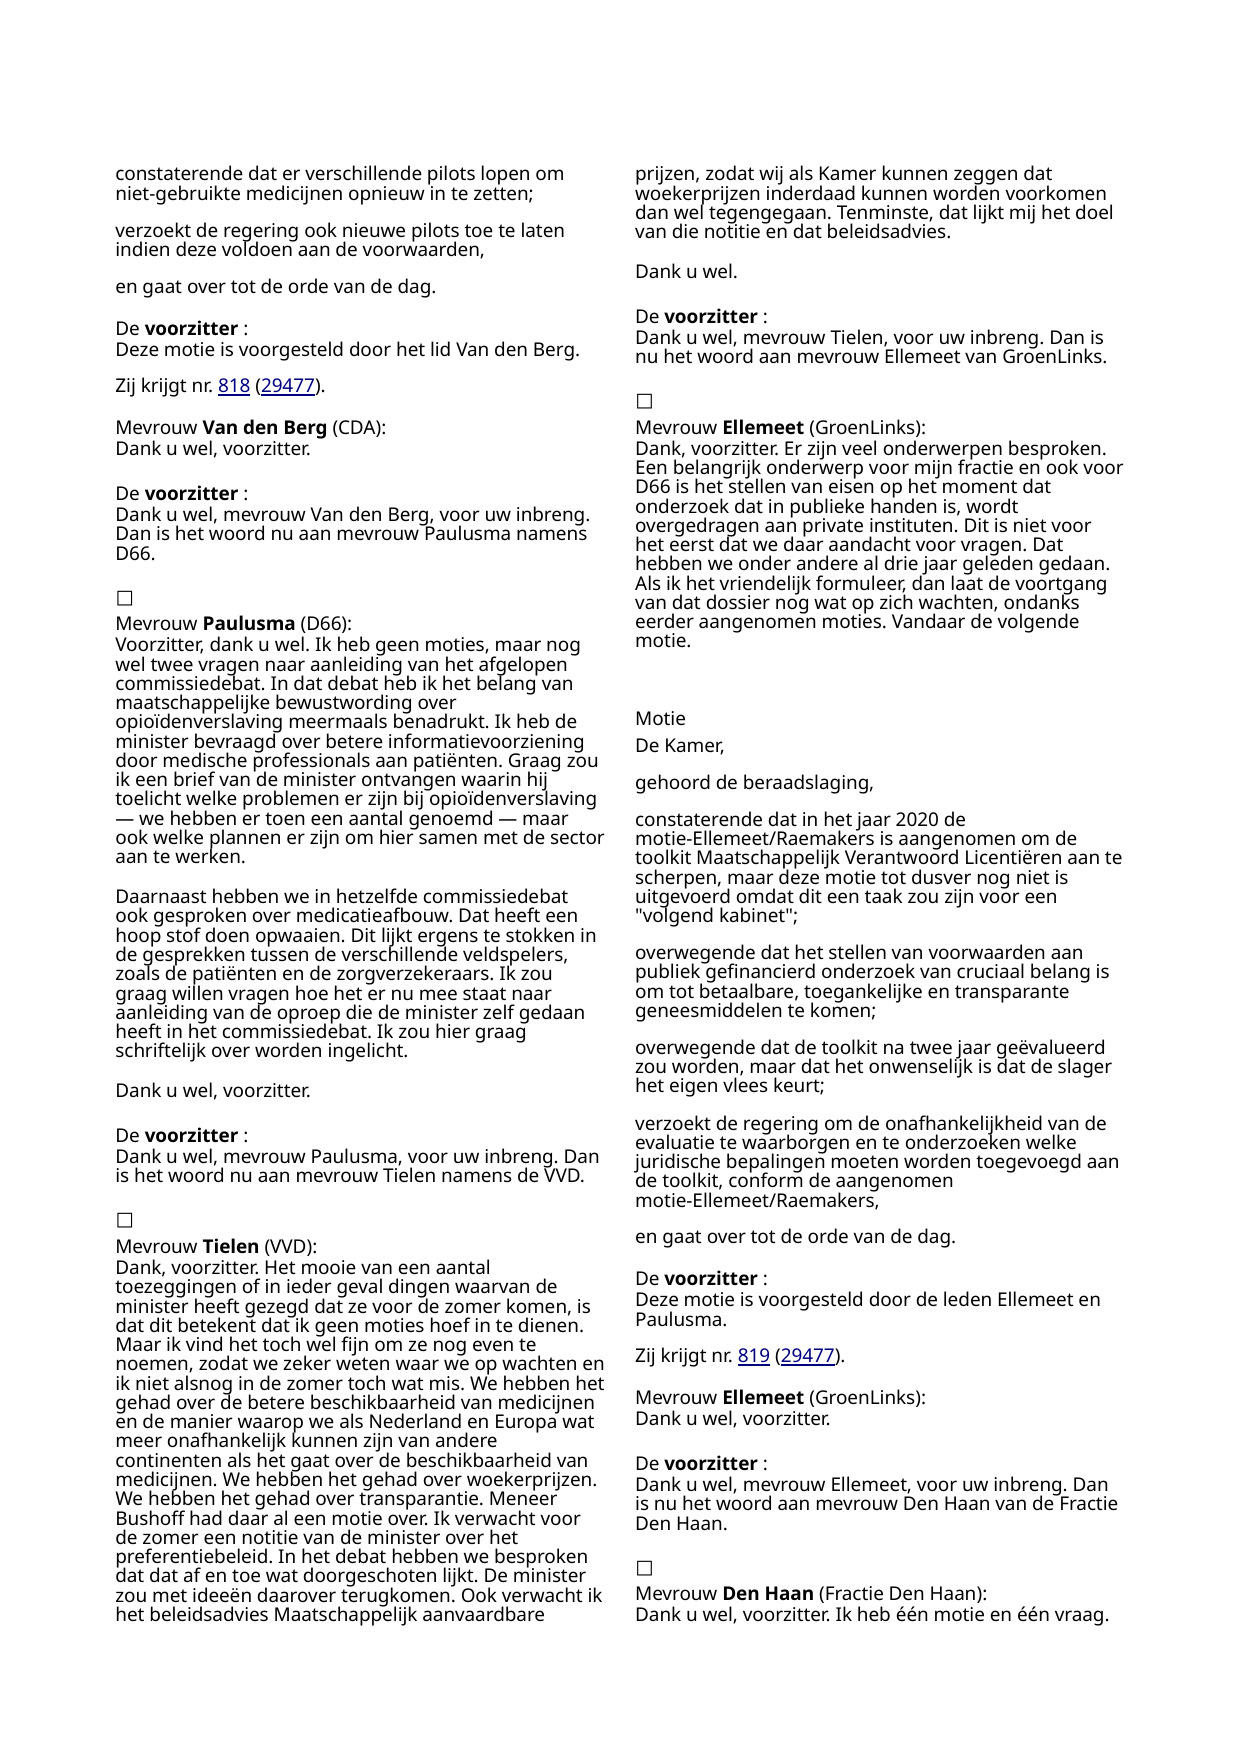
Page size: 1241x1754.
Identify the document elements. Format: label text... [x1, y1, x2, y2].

text overwegende dat de toolkit na twee jaar geëvalueerd zou worden, maar dat het onwenselijk is dat de slager het eigen vlees keurt; [635, 1039, 1125, 1097]
text Dank u wel, voorzitter. [115, 1082, 605, 1102]
text De Kamer, [635, 737, 1125, 756]
text Mevrouw Ellemeet (GroenLinks): [635, 414, 1125, 440]
text Dank u wel, mevrouw Paulusma, voor uw inbreng. Dan is het woord nu aan mevrouw Tielen namens de VVD. [115, 1148, 605, 1187]
text Mevrouw Van den Berg (CDA): [115, 414, 605, 440]
text verzoekt de regering om de onafhankelijkheid van de evaluatie te waarborgen en te onderzoeken welke juridische bepalingen moeten worden toegevoegd aan de toolkit, conform de aangenomen motie-Ellemeet/Raemakers, [635, 1114, 1125, 1211]
text Zij krijgt nr. 819 (29477). [635, 1347, 1125, 1367]
text Dank u wel, voorzitter. [115, 440, 605, 459]
text constaterende dat in het jaar 2020 de motie-Ellemeet/Raemakers is aangenomen om de toolkit Maatschappelijk Verantwoord Licentiëren aan te scherpen, maar deze motie tot dusver nog niet is uitgevoerd omdat dit een taak zou zijn voor een "volgend kabinet"; [635, 811, 1125, 926]
text De voorzitter : [115, 315, 605, 341]
text Voorzitter, dank u wel. Ik heb geen moties, maar nog wel twee vragen naar aanleiding van het afgelopen commissiedebat. In dat debat heb ik het belang van maatschappelijke bewustwording over opioïdenverslaving meermaals benadrukt. Ik heb de minister bevraagd over betere informatievoorziening door medische professionals aan patiënten. Graag zou ik een brief van de minister ontvangen waarin hij toelicht welke problemen er zijn bij opioïdenverslaving — we hebben er toen een aantal genoemd — maar ook welke plannen er zijn om hier samen met de sector aan te werken. [115, 636, 605, 867]
text Dank u wel, voorzitter. [635, 1410, 1125, 1429]
text Motie [635, 705, 1125, 731]
text constaterende dat er verschillende pilots lopen om niet-gebruikte medicijnen opnieuw in te zetten; [115, 165, 605, 204]
text ⬜ [635, 388, 1125, 414]
text Mevrouw Den Haan (Fractie Den Haan): [635, 1581, 1125, 1606]
text Dank u wel, mevrouw Van den Berg, voor uw inbreng. Dan is het woord nu aan mevrouw Paulusma namens D66. [115, 506, 605, 564]
text Dank u wel, mevrouw Tielen, voor uw inbreng. Dan is nu het woord aan mevrouw Ellemeet van GroenLinks. [635, 329, 1125, 367]
text Mevrouw Ellemeet (GroenLinks): [635, 1384, 1125, 1410]
text Dank, voorzitter. Er zijn veel onderwerpen besproken. Een belangrijk onderwerp voor mijn fractie en ook voor D66 is het stellen van eisen op het moment dat onderzoek dat in publieke handen is, wordt overgedragen aan private instituten. Dit is niet voor het eerst dat we daar aandacht voor vragen. Dat hebben we onder andere al drie jaar geleden gedaan. Als ik het vriendelijk formuleer, dan laat de voortgang van dat dossier nog wat op zich wachten, ondanks eerder aangenomen moties. Vandaar de volgende motie. [635, 440, 1125, 652]
text De voorzitter : [115, 480, 605, 506]
text Dank u wel, voorzitter. Ik heb één motie en één vraag. [635, 1606, 1125, 1626]
text Mevrouw Tielen (VVD): [115, 1233, 605, 1259]
text Daarnaast hebben we in hetzelfde commissiedebat ook gesproken over medicatieafbouw. Dat heeft een hoop stof doen opwaaien. Dit lijkt ergens te stokken in de gesprekken tussen de verschillende veldspelers, zoals de patiënten en de zorgverzekeraars. Ik zou graag willen vragen hoe het er nu mee staat naar aanleiding van de oproep die de minister zelf gedaan heeft in het commissiedebat. Ik zou hier graag schriftelijk over worden ingelicht. [115, 888, 605, 1062]
text ⬜ [115, 1208, 605, 1233]
text De voorzitter : [635, 1266, 1125, 1291]
text en gaat over tot de orde van de dag. [115, 278, 605, 297]
text gehoord de beraadslaging, [635, 774, 1125, 793]
text Deze motie is voorgesteld door het lid Van den Berg. [115, 341, 605, 360]
text ⬜ [635, 1555, 1125, 1581]
text en gaat over tot de orde van de dag. [635, 1228, 1125, 1248]
text Mevrouw Paulusma (D66): [115, 611, 605, 636]
text verzoekt de regering ook nieuwe pilots toe te laten indien deze voldoen aan de voorwaarden, [115, 222, 605, 260]
text De voorzitter : [635, 1450, 1125, 1476]
text Deze motie is voorgesteld door de leden Ellemeet en Paulusma. [635, 1291, 1125, 1330]
text Dank u wel. [635, 263, 1125, 282]
text De voorzitter : [635, 303, 1125, 329]
text overwegende dat het stellen van voorwaarden aan publiek gefinancierd onderzoek van cruciaal belang is om tot betaalbare, toegankelijke en transparante geneesmiddelen te komen; [635, 944, 1125, 1021]
text Dank u wel, mevrouw Ellemeet, voor uw inbreng. Dan is nu het woord aan mevrouw Den Haan van de Fractie Den Haan. [635, 1476, 1125, 1534]
text De voorzitter : [115, 1122, 605, 1148]
text Zij krijgt nr. 818 (29477). [115, 377, 605, 397]
text prijzen, zodat wij als Kamer kunnen zeggen dat woekerprijzen inderdaad kunnen worden voorkomen dan wel tegengegaan. Tenminste, dat lijkt mij het doel van die notitie en dat beleidsadvies. [635, 165, 1125, 242]
text ⬜ [115, 585, 605, 611]
text Dank, voorzitter. Het mooie van een aantal toezeggingen of in ieder geval dingen waarvan de minister heeft gezegd dat ze voor de zomer komen, is dat dit betekent dat ik geen moties hoef in te dienen. Maar ik vind het toch wel fijn om ze nog even te noemen, zodat we zeker weten waar we op wachten en ik niet alsnog in de zomer toch wat mis. We hebben het gehad over de betere beschikbaarheid van medicijnen en de manier waarop we als Nederland en Europa wat meer onafhankelijk kunnen zijn van andere continenten als het gaat over de beschikbaarheid van medicijnen. We hebben het gehad over woekerprijzen. We hebben het gehad over transparantie. Meneer Bushoff had daar al een motie over. Ik verwacht voor de zomer een notitie van de minister over het preferentiebeleid. In het debat hebben we besproken dat dat af en toe wat doorgeschoten lijkt. De minister zou met ideeën daarover terugkomen. Ook verwacht ik het beleidsadvies Maatschappelijk aanvaardbare [115, 1259, 605, 1625]
